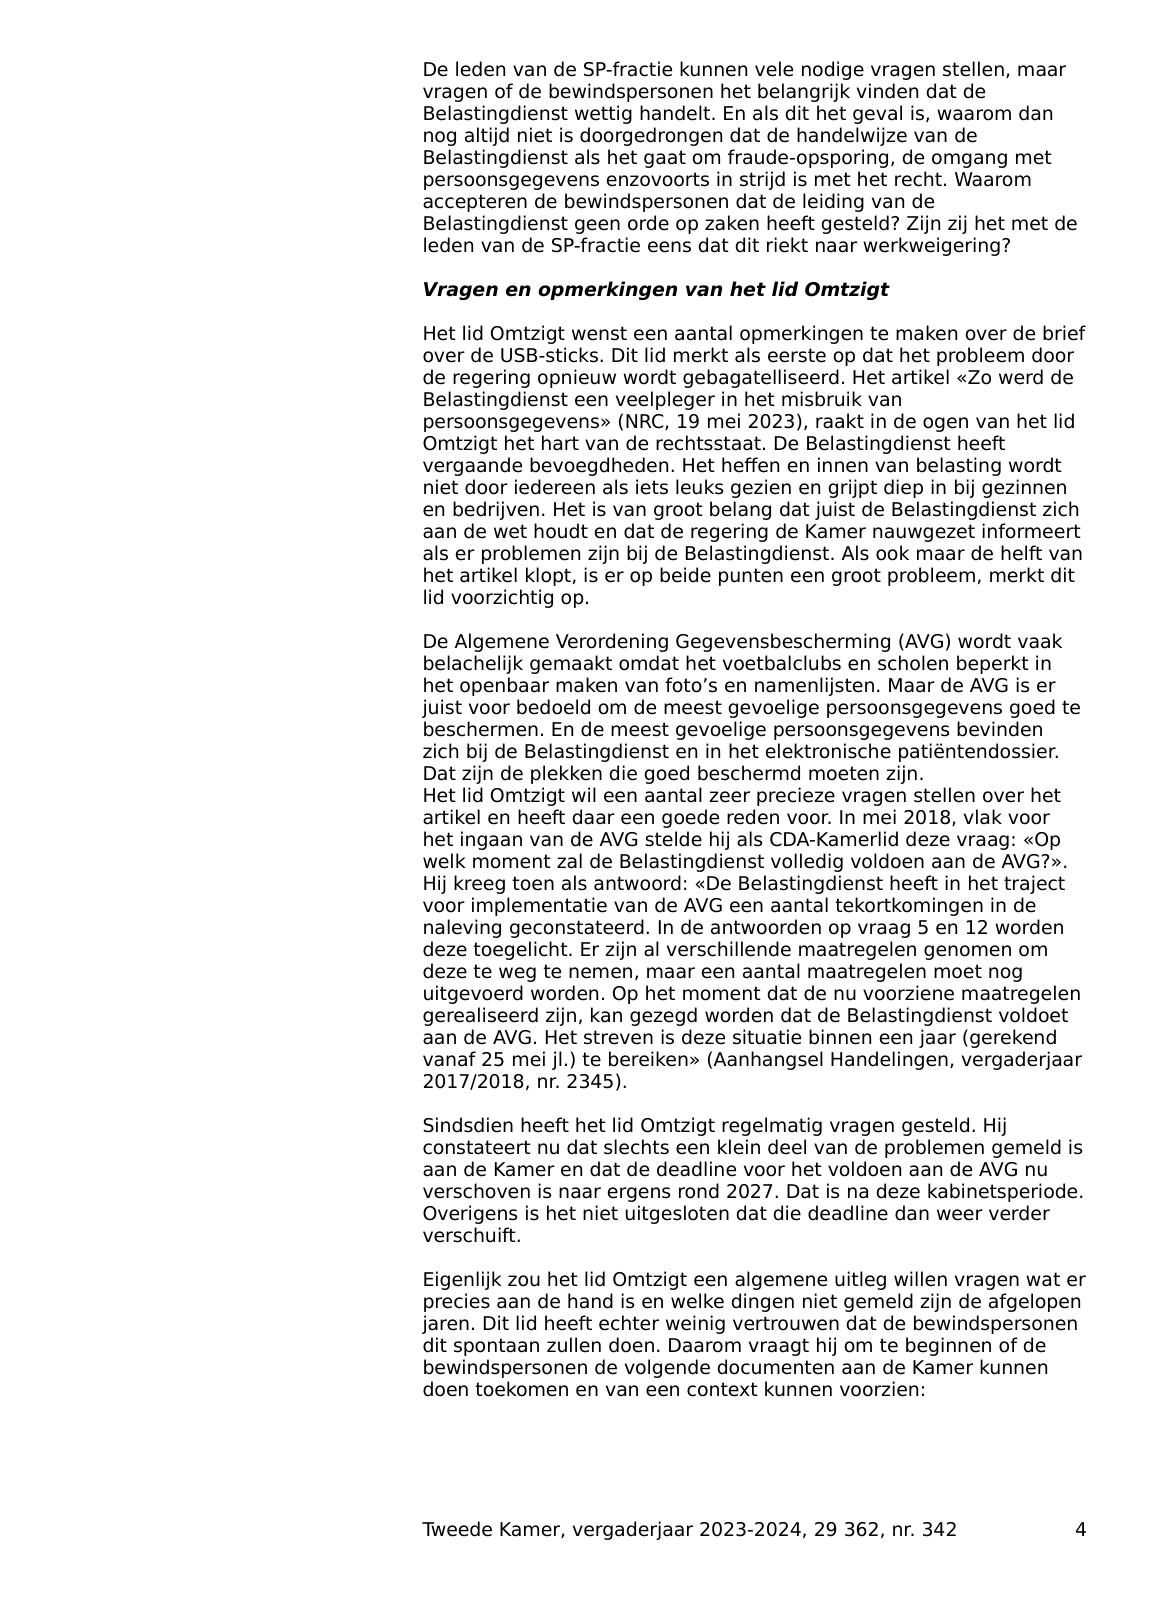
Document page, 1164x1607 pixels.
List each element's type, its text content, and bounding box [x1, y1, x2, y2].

text Eigenlijk zou het lid Omtzigt een algemene uitleg willen vragen wat er precies aan de hand is en welke dingen niet gemeld zijn de afgelopen jaren. Dit lid heeft echter weinig vertrouwen dat de bewindspersonen dit spontaan zullen doen. Daarom vraagt hij om te beginnen of de bewindspersonen de volgende documenten aan de Kamer kunnen doen toekomen en van een context kunnen voorzien: [422, 1269, 1087, 1401]
text De leden van de SP-fractie kunnen vele nodige vragen stellen, maar vragen of de bewindspersonen het belangrijk vinden dat de Belastingdienst wettig handelt. En als dit het geval is, waarom dan nog altijd niet is doorgedrongen dat de handelwijze van de Belastingdienst als het gaat om fraude-opsporing, de omgang met persoonsgegevens enzovoorts in strijd is met het recht. Waarom accepteren de bewindspersonen dat de leiding van de Belastingdienst geen orde op zaken heeft gesteld? Zijn zij het met de leden van de SP-fractie eens dat dit riekt naar werkweigering? [422, 59, 1087, 257]
text Het lid Omtzigt wenst een aantal opmerkingen te maken over de brief over de USB-sticks. Dit lid merkt als eerste op dat het probleem door de regering opnieuw wordt gebagatelliseerd. Het artikel «Zo werd de Belastingdienst een veelpleger in het misbruik van persoonsgegevens» (NRC, 19 mei 2023), raakt in de ogen van het lid Omtzigt het hart van de rechtsstaat. De Belastingdienst heeft vergaande bevoegdheden. Het heffen en innen van belasting wordt niet door iedereen als iets leuks gezien en grijpt diep in bij gezinnen en bedrijven. Het is van groot belang dat juist de Belastingdienst zich aan de wet houdt en dat de regering de Kamer nauwgezet informeert als er problemen zijn bij de Belastingdienst. Als ook maar de helft van het artikel klopt, is er op beide punten een groot probleem, merkt dit lid voorzichtig op. [422, 323, 1087, 609]
subtitle Vragen en opmerkingen van het lid Omtzigt [422, 279, 1087, 301]
text Het lid Omtzigt wil een aantal zeer precieze vragen stellen over het artikel en heeft daar een goede reden voor. In mei 2018, vlak voor het ingaan van de AVG stelde hij als CDA-Kamerlid deze vraag: «Op welk moment zal de Belastingdienst volledig voldoen aan de AVG?». Hij kreeg toen als antwoord: «De Belastingdienst heeft in het traject voor implementatie van de AVG een aantal tekortkomingen in de naleving geconstateerd. In de antwoorden op vraag 5 en 12 worden deze toegelicht. Er zijn al verschillende maatregelen genomen om deze te weg te nemen, maar een aantal maatregelen moet nog uitgevoerd worden. Op het moment dat de nu voorziene maatregelen gerealiseerd zijn, kan gezegd worden dat de Belastingdienst voldoet aan de AVG. Het streven is deze situatie binnen een jaar (gerekend vanaf 25 mei jl.) te bereiken» (Aanhangsel Handelingen, vergaderjaar 2017/2018, nr. 2345). [422, 785, 1087, 1093]
text De Algemene Verordening Gegevensbescherming (AVG) wordt vaak belachelijk gemaakt omdat het voetbalclubs en scholen beperkt in het openbaar maken van foto’s en namenlijsten. Maar de AVG is er juist voor bedoeld om de meest gevoelige persoonsgegevens goed te beschermen. En de meest gevoelige persoonsgegevens bevinden zich bij de Belastingdienst en in het elektronische patiëntendossier. Dat zijn de plekken die goed beschermd moeten zijn. [422, 631, 1087, 785]
text Sindsdien heeft het lid Omtzigt regelmatig vragen gesteld. Hij constateert nu dat slechts een klein deel van de problemen gemeld is aan de Kamer en dat de deadline voor het voldoen aan de AVG nu verschoven is naar ergens rond 2027. Dat is na deze kabinetsperiode. Overigens is het niet uitgesloten dat die deadline dan weer verder verschuift. [422, 1115, 1087, 1247]
